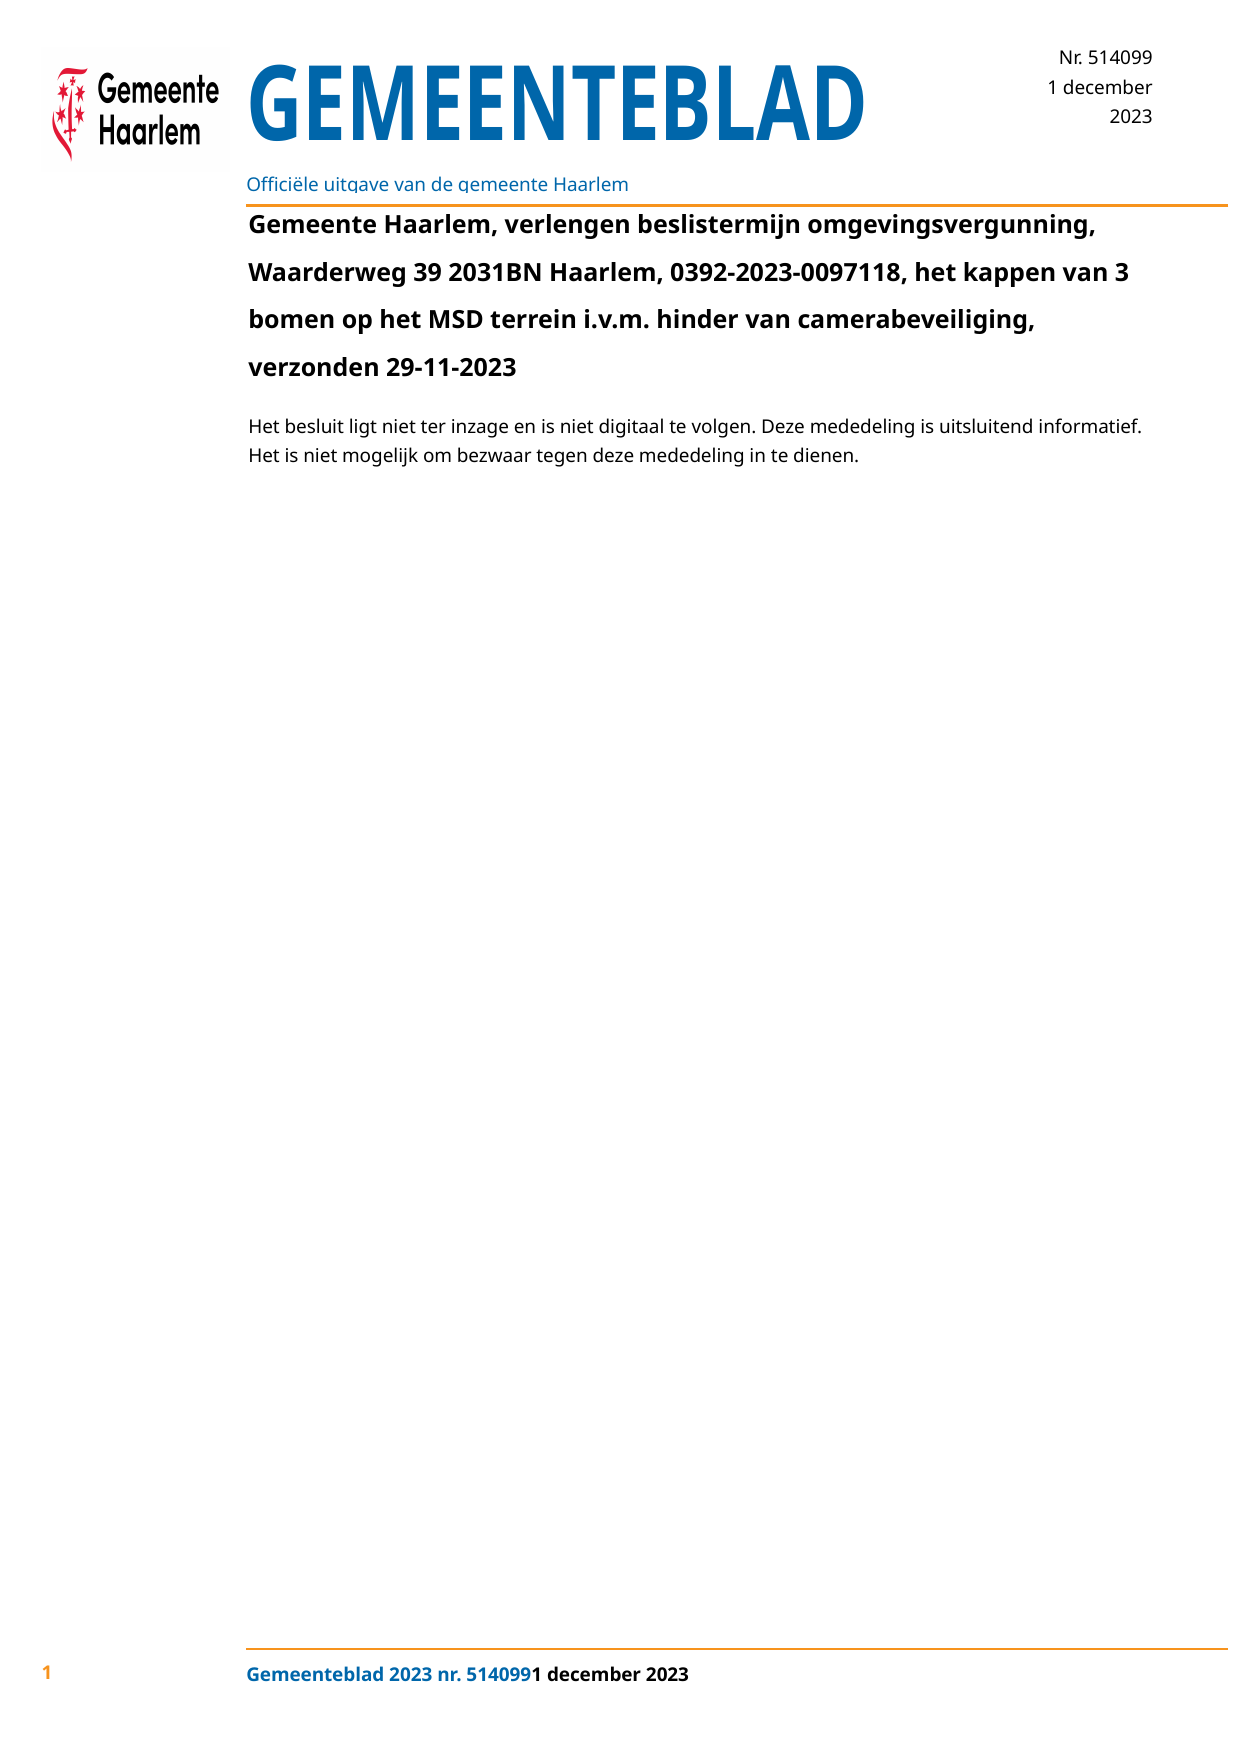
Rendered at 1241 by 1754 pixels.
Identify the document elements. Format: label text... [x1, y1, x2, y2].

picture [41, 47, 231, 172]
text Het besluit ligt niet ter inzage en is niet digitaal te volgen. Deze mededeling is uitsluitend informatief. Het is niet mogelijk om bezwaar tegen deze mededeling in te dienen. [248, 413, 1152, 468]
text Gemeente Haarlem, verlengen beslistermijn omgevingsvergunning, Waarderweg 39 2031BN Haarlem, 0392-2023-0097118, het kappen van 3 bomen op het MSD terrein i.v.m. hinder van camerabeveiliging, verzonden 29-11-2023 [248, 207, 1152, 384]
